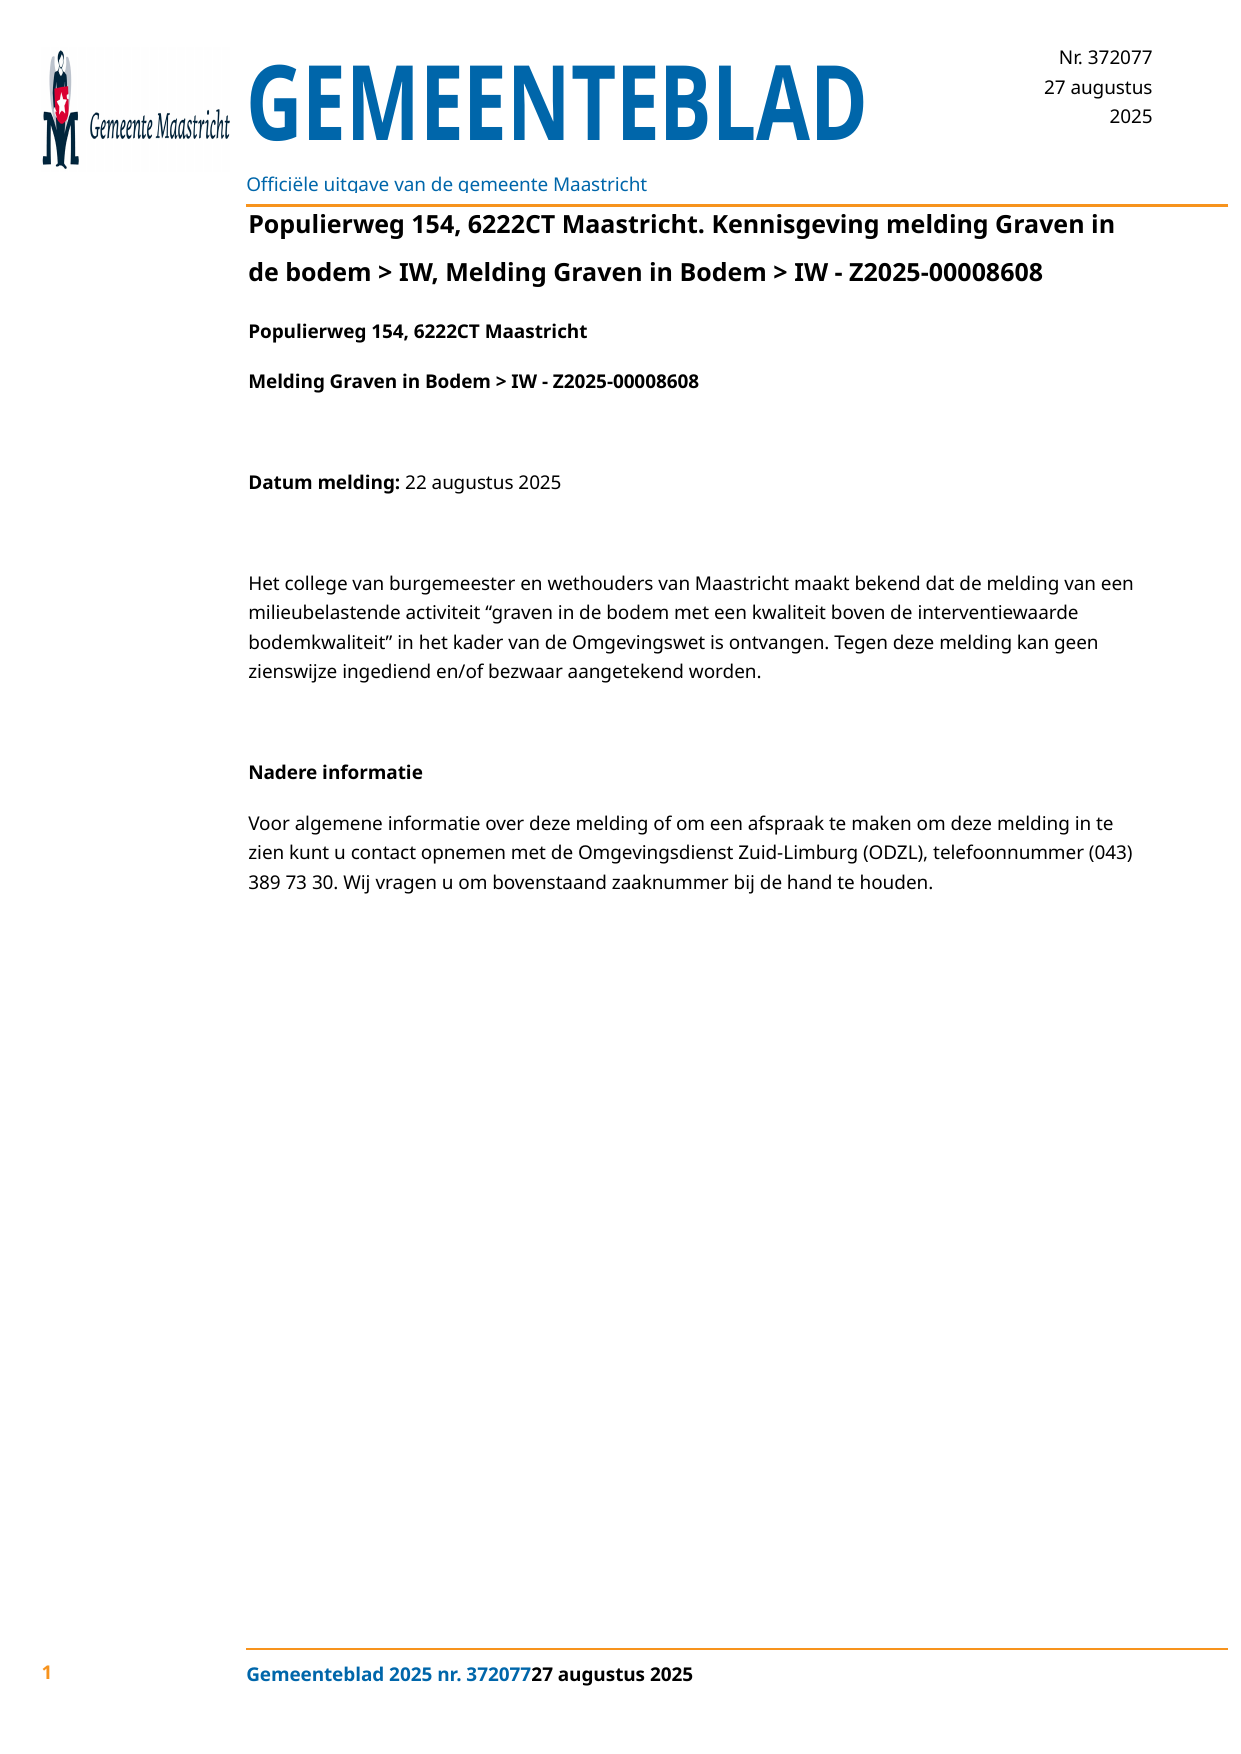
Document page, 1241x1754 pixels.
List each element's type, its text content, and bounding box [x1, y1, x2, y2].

text Populierweg 154, 6222CT Maastricht. Kennisgeving melding Graven in de bodem > IW, Melding Graven in Bodem > IW - Z2025-00008608 [248, 207, 1152, 288]
picture [41, 47, 231, 172]
text Voor algemene informatie over deze melding of om een afspraak te maken om deze melding in te zien kunt u contact opnemen met de Omgevingsdienst Zuid-Limburg (ODZL), telefoonnummer (043) 389 73 30. Wij vragen u om bovenstaand zaaknummer bij de hand te houden. [248, 810, 1152, 895]
text Nadere informatie [248, 759, 1152, 785]
text Datum melding: 22 augustus 2025 [248, 469, 1152, 495]
text Melding Graven in Bodem > IW - Z2025-00008608 [248, 368, 1152, 394]
text Het college van burgemeester en wethouders van Maastricht maakt bekend dat de melding van een milieubelastende activiteit “graven in de bodem met een kwaliteit boven de interventiewaarde bodemkwaliteit” in het kader van de Omgevingswet is ontvangen. Tegen deze melding kan geen zienswijze ingediend en/of bezwaar aangetekend worden. [248, 570, 1152, 684]
text Populierweg 154, 6222CT Maastricht [248, 318, 1152, 344]
